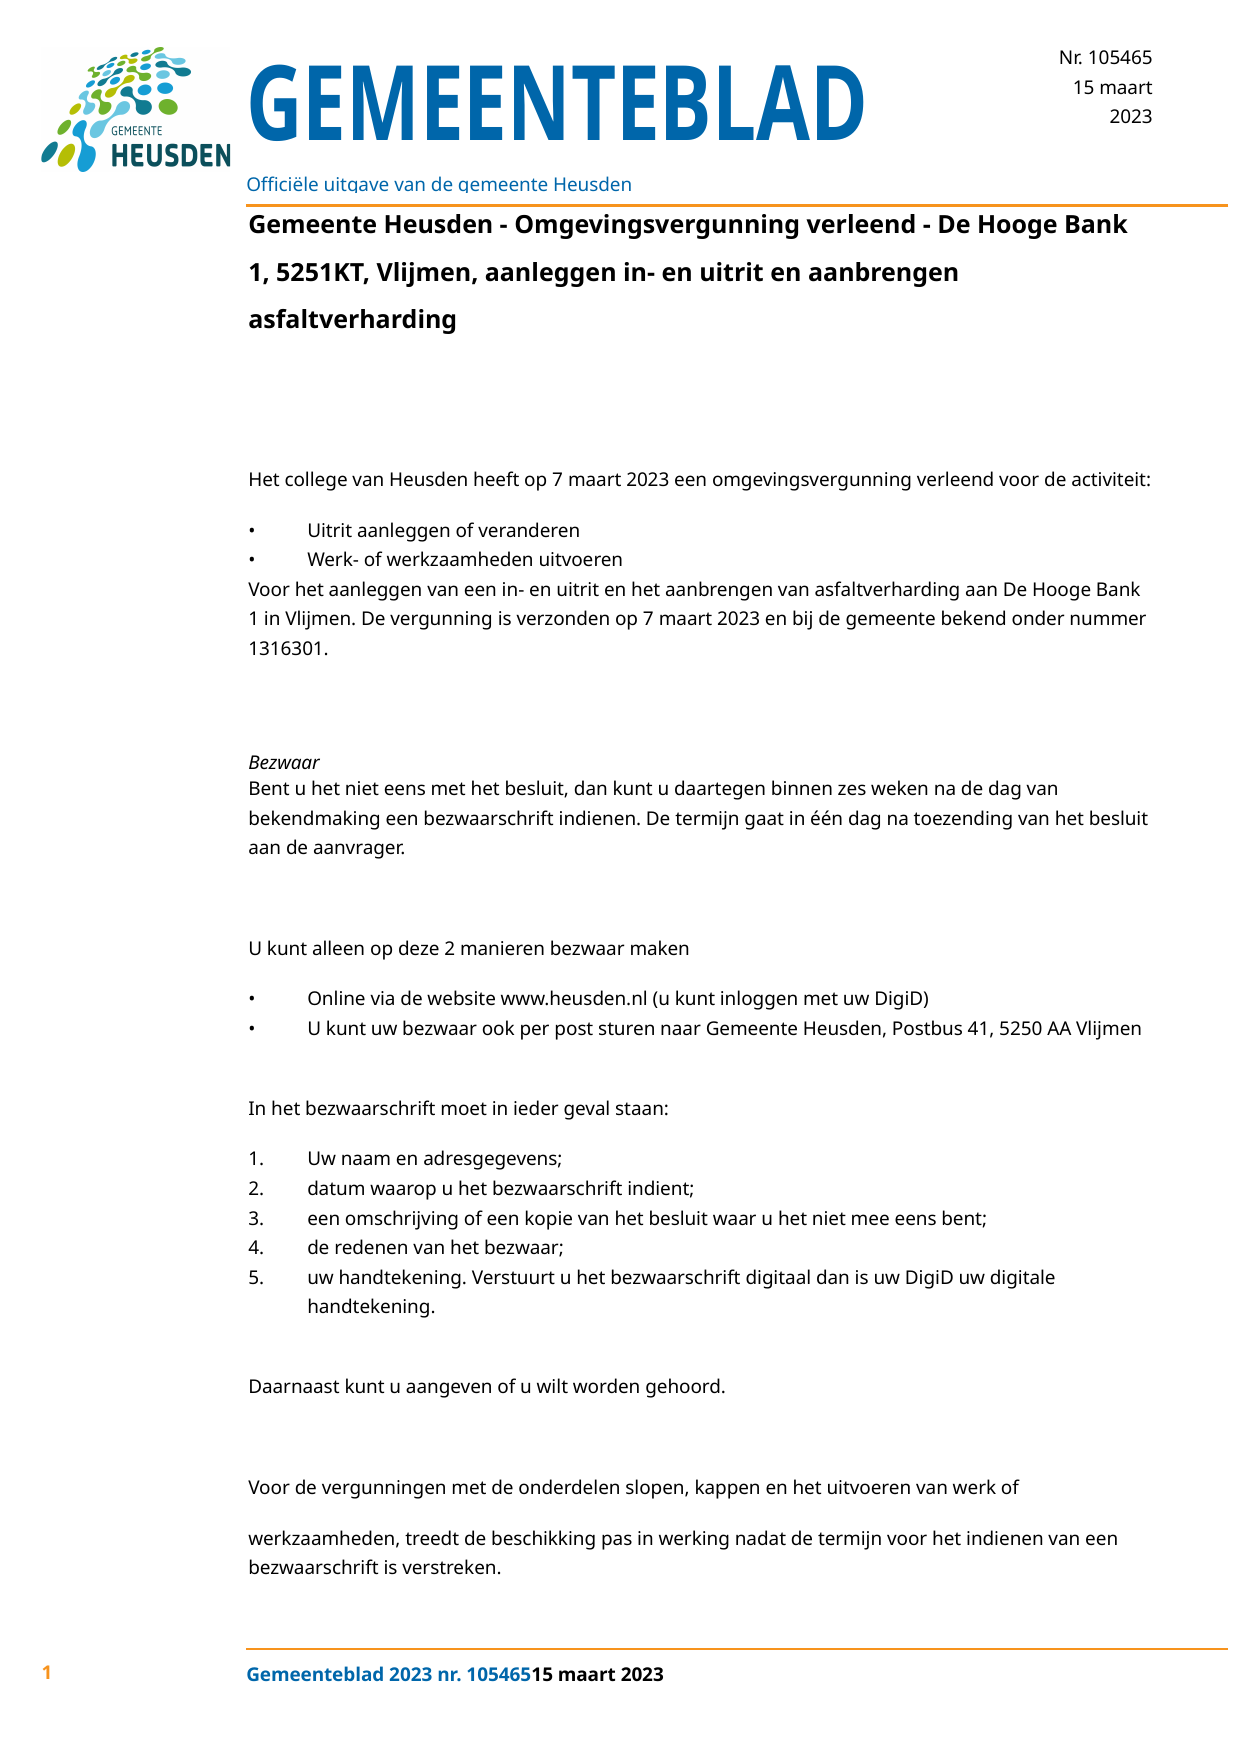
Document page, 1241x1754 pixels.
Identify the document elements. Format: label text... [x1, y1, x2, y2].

text U kunt alleen op deze 2 manieren bezwaar maken [248, 935, 1152, 961]
list U kunt uw bezwaar ook per post sturen naar Gemeente Heusden, Postbus 41, 5250 AA Vlijmen [248, 1015, 1152, 1041]
list datum waarop u het bezwaarschrift indient; [248, 1175, 1152, 1201]
text In het bezwaarschrift moet in ieder geval staan: [248, 1095, 1152, 1121]
list uw handtekening. Verstuurt u het bezwaarschrift digitaal dan is uw DigiD uw digitale handtekening. [248, 1264, 1152, 1319]
list Uw naam en adresgegevens; [248, 1146, 1152, 1171]
list een omschrijving of een kopie van het besluit waar u het niet mee eens bent; [248, 1205, 1152, 1231]
list Werk- of werkzaamheden uitvoeren [248, 546, 1152, 572]
text Bezwaar [248, 749, 1152, 775]
text Bent u het niet eens met het besluit, dan kunt u daartegen binnen zes weken na de dag van bekendmaking een bezwaarschrift indienen. De termijn gaat in één dag na toezending van het besluit aan de aanvrager. [248, 775, 1152, 860]
text Voor de vergunningen met de onderdelen slopen, kappen en het uitvoeren van werk of [248, 1474, 1152, 1500]
text Daarnaast kunt u aangeven of u wilt worden gehoord. [248, 1373, 1152, 1399]
text Gemeente Heusden - Omgevingsvergunning verleend - De Hooge Bank 1, 5251KT, Vlijmen, aanleggen in- en uitrit en aanbrengen asfaltverharding [248, 207, 1152, 336]
list Online via de website www.heusden.nl (u kunt inloggen met uw DigiD) [248, 986, 1152, 1011]
list de redenen van het bezwaar; [248, 1234, 1152, 1260]
list Uitrit aanleggen of veranderen [248, 517, 1152, 542]
text werkzaamheden, treedt de beschikking pas in werking nadat de termijn voor het indienen van een bezwaarschrift is verstreken. [248, 1525, 1152, 1580]
text Voor het aanleggen van een in- en uitrit en het aanbrengen van asfaltverharding aan De Hooge Bank 1 in Vlijmen. De vergunning is verzonden op 7 maart 2023 en bij de gemeente bekend onder nummer 1316301. [248, 576, 1152, 661]
picture [41, 47, 231, 172]
text Het college van Heusden heeft op 7 maart 2023 een omgevingsvergunning verleend voor de activiteit: [248, 466, 1152, 492]
